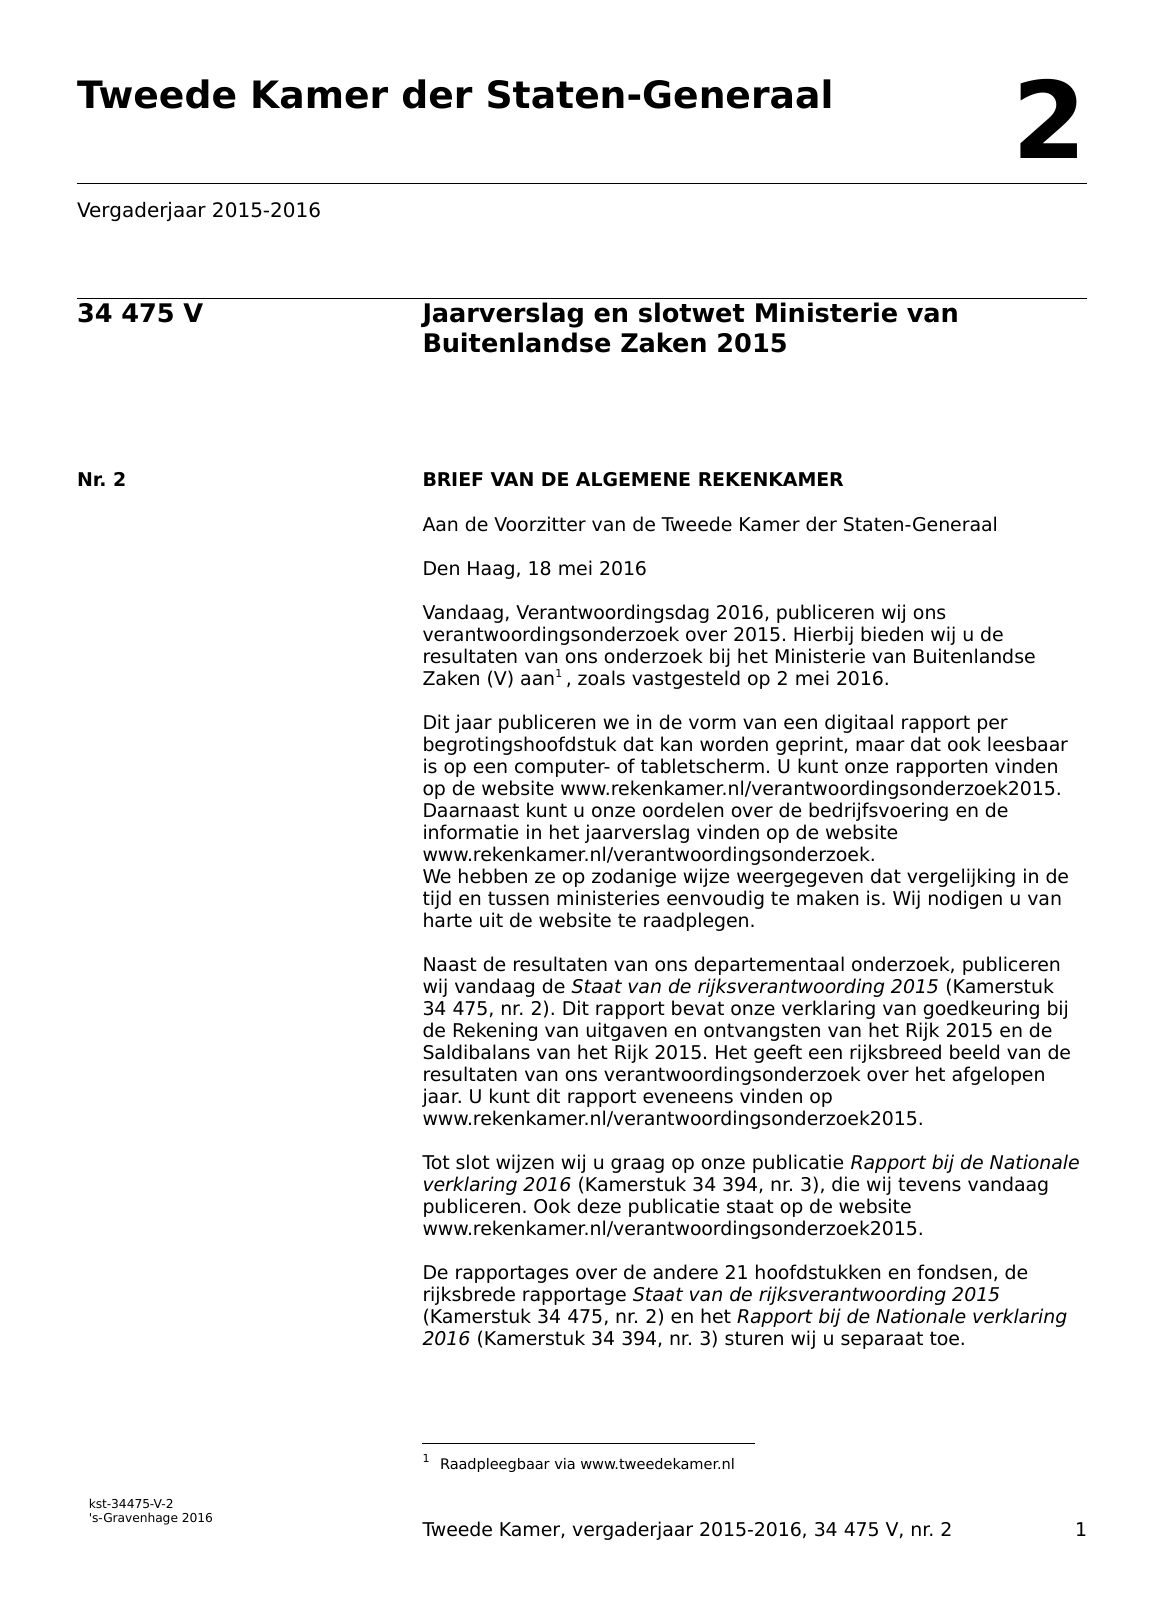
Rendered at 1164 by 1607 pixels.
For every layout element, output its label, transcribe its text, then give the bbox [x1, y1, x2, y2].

table_header Tweede Kamer der Staten-Generaal [77, 59, 886, 183]
subtitle Nr. 2 BRIEF VAN DE ALGEMENE REKENKAMER [77, 469, 1087, 491]
text Den Haag, 18 mei 2016 [422, 558, 1087, 580]
text kst-34475-V-2 [88, 1497, 323, 1511]
table_cell Vergaderjaar 2015-2016 [77, 184, 1087, 298]
text Tot slot wijzen wij u graag op onze publicatie Rapport bij de Nationale verklaring 2016 (Kamerstuk 34 394, nr. 3), die wij tevens vandaag publiceren. Ook deze publicatie staat op de website www.rekenkamer.nl/verantwoordingsonderzoek2015. [422, 1152, 1087, 1240]
text De rapportages over de andere 21 hoofdstukken en fondsen, de rijksbrede rapportage Staat van de rijksverantwoording 2015 (Kamerstuk 34 475, nr. 2) en het Rapport bij de Nationale verklaring 2016 (Kamerstuk 34 394, nr. 3) sturen wij u separaat toe. [422, 1262, 1087, 1350]
text 's-Gravenhage 2016 [88, 1511, 323, 1525]
text Aan de Voorzitter van de Tweede Kamer der Staten-Generaal [422, 513, 1087, 536]
text Vandaag, Verantwoordingsdag 2016, publiceren wij ons verantwoordingsonderzoek over 2015. Hierbij bieden wij u de resultaten van ons onderzoek bij het Ministerie van Buitenlandse Zaken (V) aan, zoals vastgesteld op 2 mei 2016. [422, 602, 1087, 690]
text Naast de resultaten van ons departementaal onderzoek, publiceren wij vandaag de Staat van de rijksverantwoording 2015 (Kamerstuk 34 475, nr. 2). Dit rapport bevat onze verklaring van goedkeuring bij de Rekening van uitgaven en ontvangsten van het Rijk 2015 en de Saldibalans van het Rijk 2015. Het geeft een rijksbreed beeld van de resultaten van ons verantwoordingsonderzoek over het afgelopen jaar. U kunt dit rapport eveneens vinden op www.rekenkamer.nl/verantwoordingsonderzoek2015. [422, 954, 1087, 1130]
text Raadpleegbaar via www.tweedekamer.nl [422, 1452, 1087, 1474]
subtitle 34 475 V Jaarverslag en slotwet Ministerie van Buitenlandse Zaken 2015 [77, 299, 1087, 358]
text We hebben ze op zodanige wijze weergegeven dat vergelijking in de tijd en tussen ministeries eenvoudig te maken is. Wij nodigen u van harte uit de website te raadplegen. [422, 866, 1087, 932]
table_header 2 [886, 59, 1087, 183]
text Dit jaar publiceren we in de vorm van een digitaal rapport per begrotingshoofdstuk dat kan worden geprint, maar dat ook leesbaar is op een computer- of tabletscherm. U kunt onze rapporten vinden op de website www.rekenkamer.nl/verantwoordingsonderzoek2015. Daarnaast kunt u onze oordelen over de bedrijfsvoering en de informatie in het jaarverslag vinden op de website www.rekenkamer.nl/verantwoordingsonderzoek. [422, 712, 1087, 866]
